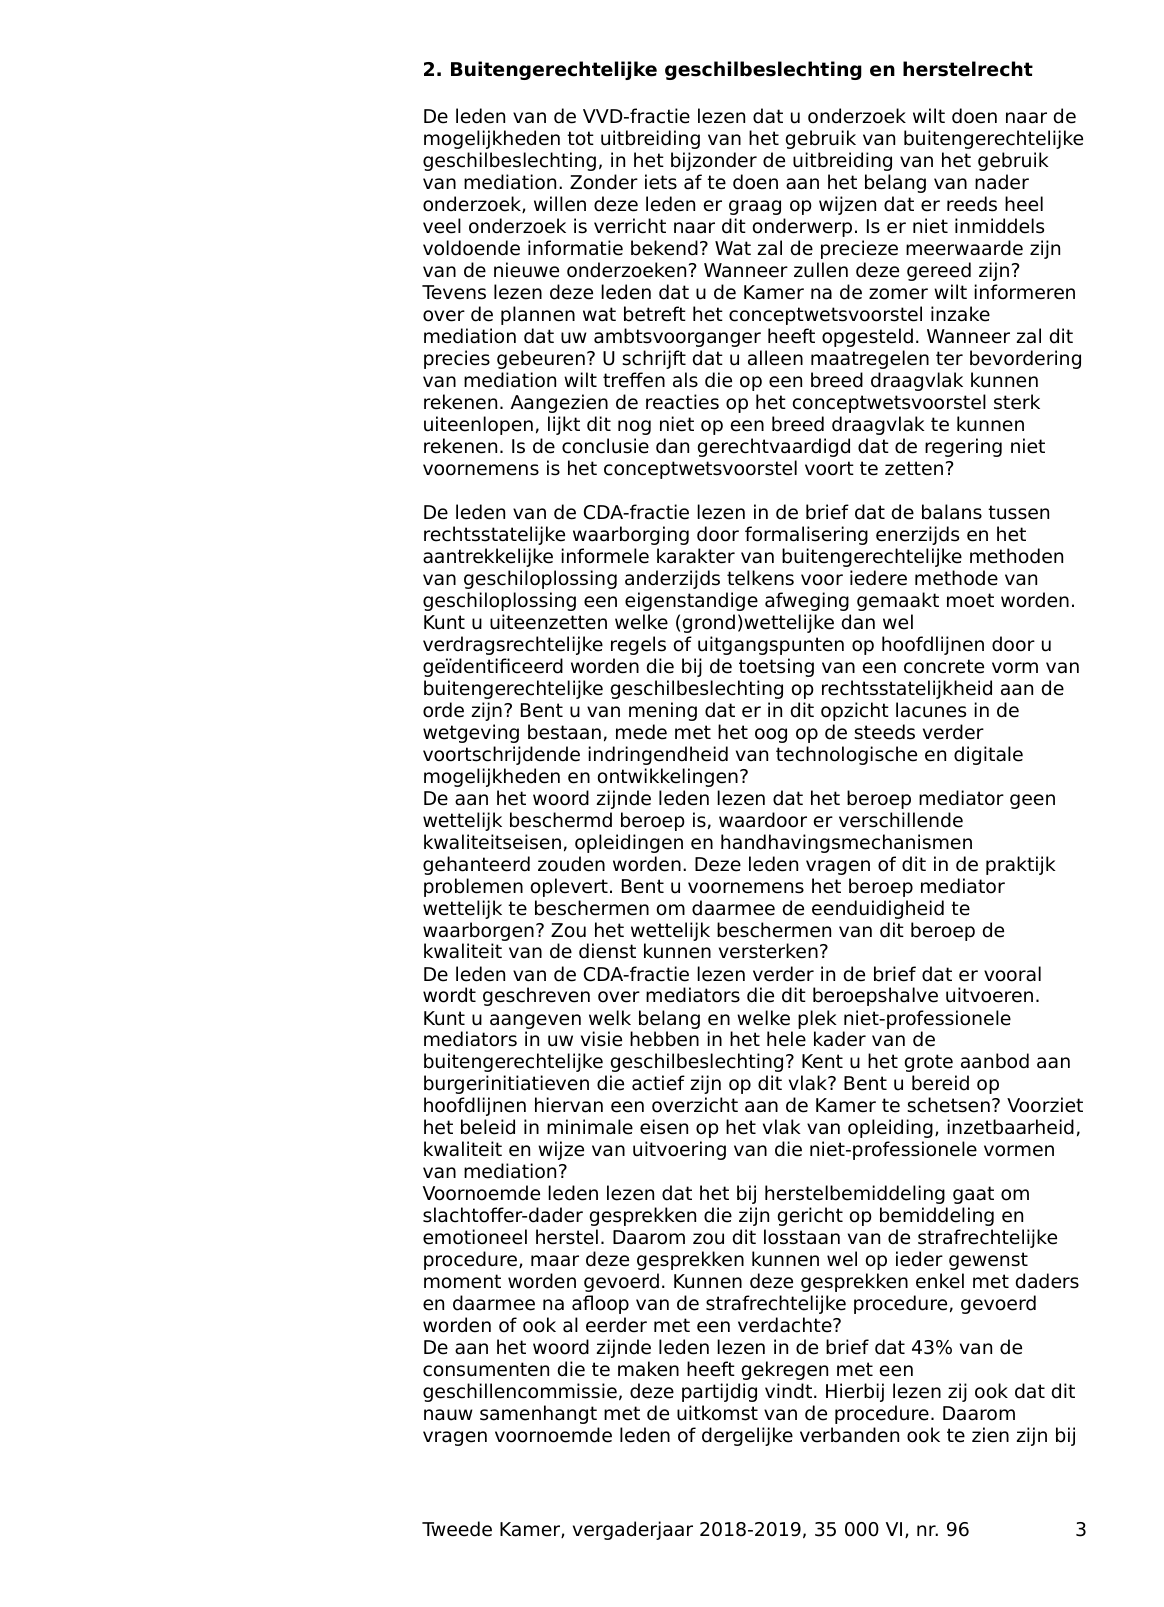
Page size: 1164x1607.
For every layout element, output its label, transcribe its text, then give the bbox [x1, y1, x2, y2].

subtitle 2. Buitengerechtelijke geschilbeslechting en herstelrecht [422, 59, 1087, 81]
text Voornoemde leden lezen dat het bij herstelbemiddeling gaat om slachtoffer-dader gesprekken die zijn gericht op bemiddeling en emotioneel herstel. Daarom zou dit losstaan van de strafrechtelijke procedure, maar deze gesprekken kunnen wel op ieder gewenst moment worden gevoerd. Kunnen deze gesprekken enkel met daders en daarmee na afloop van de strafrechtelijke procedure, gevoerd worden of ook al eerder met een verdachte? [422, 1183, 1087, 1337]
text De aan het woord zijnde leden lezen in de brief dat 43% van de consumenten die te maken heeft gekregen met een geschillencommissie, deze partijdig vindt. Hierbij lezen zij ook dat dit nauw samenhangt met de uitkomst van de procedure. Daarom vragen voornoemde leden of dergelijke verbanden ook te zien zijn bij [422, 1337, 1087, 1447]
text De aan het woord zijnde leden lezen dat het beroep mediator geen wettelijk beschermd beroep is, waardoor er verschillende kwaliteitseisen, opleidingen en handhavingsmechanismen gehanteerd zouden worden. Deze leden vragen of dit in de praktijk problemen oplevert. Bent u voornemens het beroep mediator wettelijk te beschermen om daarmee de eenduidigheid te waarborgen? Zou het wettelijk beschermen van dit beroep de kwaliteit van de dienst kunnen versterken? [422, 788, 1087, 963]
text De leden van de CDA-fractie lezen verder in de brief dat er vooral wordt geschreven over mediators die dit beroepshalve uitvoeren. Kunt u aangeven welk belang en welke plek niet-professionele mediators in uw visie hebben in het hele kader van de buitengerechtelijke geschilbeslechting? Kent u het grote aanbod aan burgerinitiatieven die actief zijn op dit vlak? Bent u bereid op hoofdlijnen hiervan een overzicht aan de Kamer te schetsen? Voorziet het beleid in minimale eisen op het vlak van opleiding, inzetbaarheid, kwaliteit en wijze van uitvoering van die niet-professionele vormen van mediation? [422, 963, 1087, 1183]
text Tevens lezen deze leden dat u de Kamer na de zomer wilt informeren over de plannen wat betreft het conceptwetsvoorstel inzake mediation dat uw ambtsvoorganger heeft opgesteld. Wanneer zal dit precies gebeuren? U schrijft dat u alleen maatregelen ter bevordering van mediation wilt treffen als die op een breed draagvlak kunnen rekenen. Aangezien de reacties op het conceptwetsvoorstel sterk uiteenlopen, lijkt dit nog niet op een breed draagvlak te kunnen rekenen. Is de conclusie dan gerechtvaardigd dat de regering niet voornemens is het conceptwetsvoorstel voort te zetten? [422, 282, 1087, 480]
text De leden van de CDA-fractie lezen in de brief dat de balans tussen rechtsstatelijke waarborging door formalisering enerzijds en het aantrekkelijke informele karakter van buitengerechtelijke methoden van geschiloplossing anderzijds telkens voor iedere methode van geschiloplossing een eigenstandige afweging gemaakt moet worden. Kunt u uiteenzetten welke (grond)wettelijke dan wel verdragsrechtelijke regels of uitgangspunten op hoofdlijnen door u geïdentificeerd worden die bij de toetsing van een concrete vorm van buitengerechtelijke geschilbeslechting op rechtsstatelijkheid aan de orde zijn? Bent u van mening dat er in dit opzicht lacunes in de wetgeving bestaan, mede met het oog op de steeds verder voortschrijdende indringendheid van technologische en digitale mogelijkheden en ontwikkelingen? [422, 502, 1087, 788]
text De leden van de VVD-fractie lezen dat u onderzoek wilt doen naar de mogelijkheden tot uitbreiding van het gebruik van buitengerechtelijke geschilbeslechting, in het bijzonder de uitbreiding van het gebruik van mediation. Zonder iets af te doen aan het belang van nader onderzoek, willen deze leden er graag op wijzen dat er reeds heel veel onderzoek is verricht naar dit onderwerp. Is er niet inmiddels voldoende informatie bekend? Wat zal de precieze meerwaarde zijn van de nieuwe onderzoeken? Wanneer zullen deze gereed zijn? [422, 106, 1087, 282]
